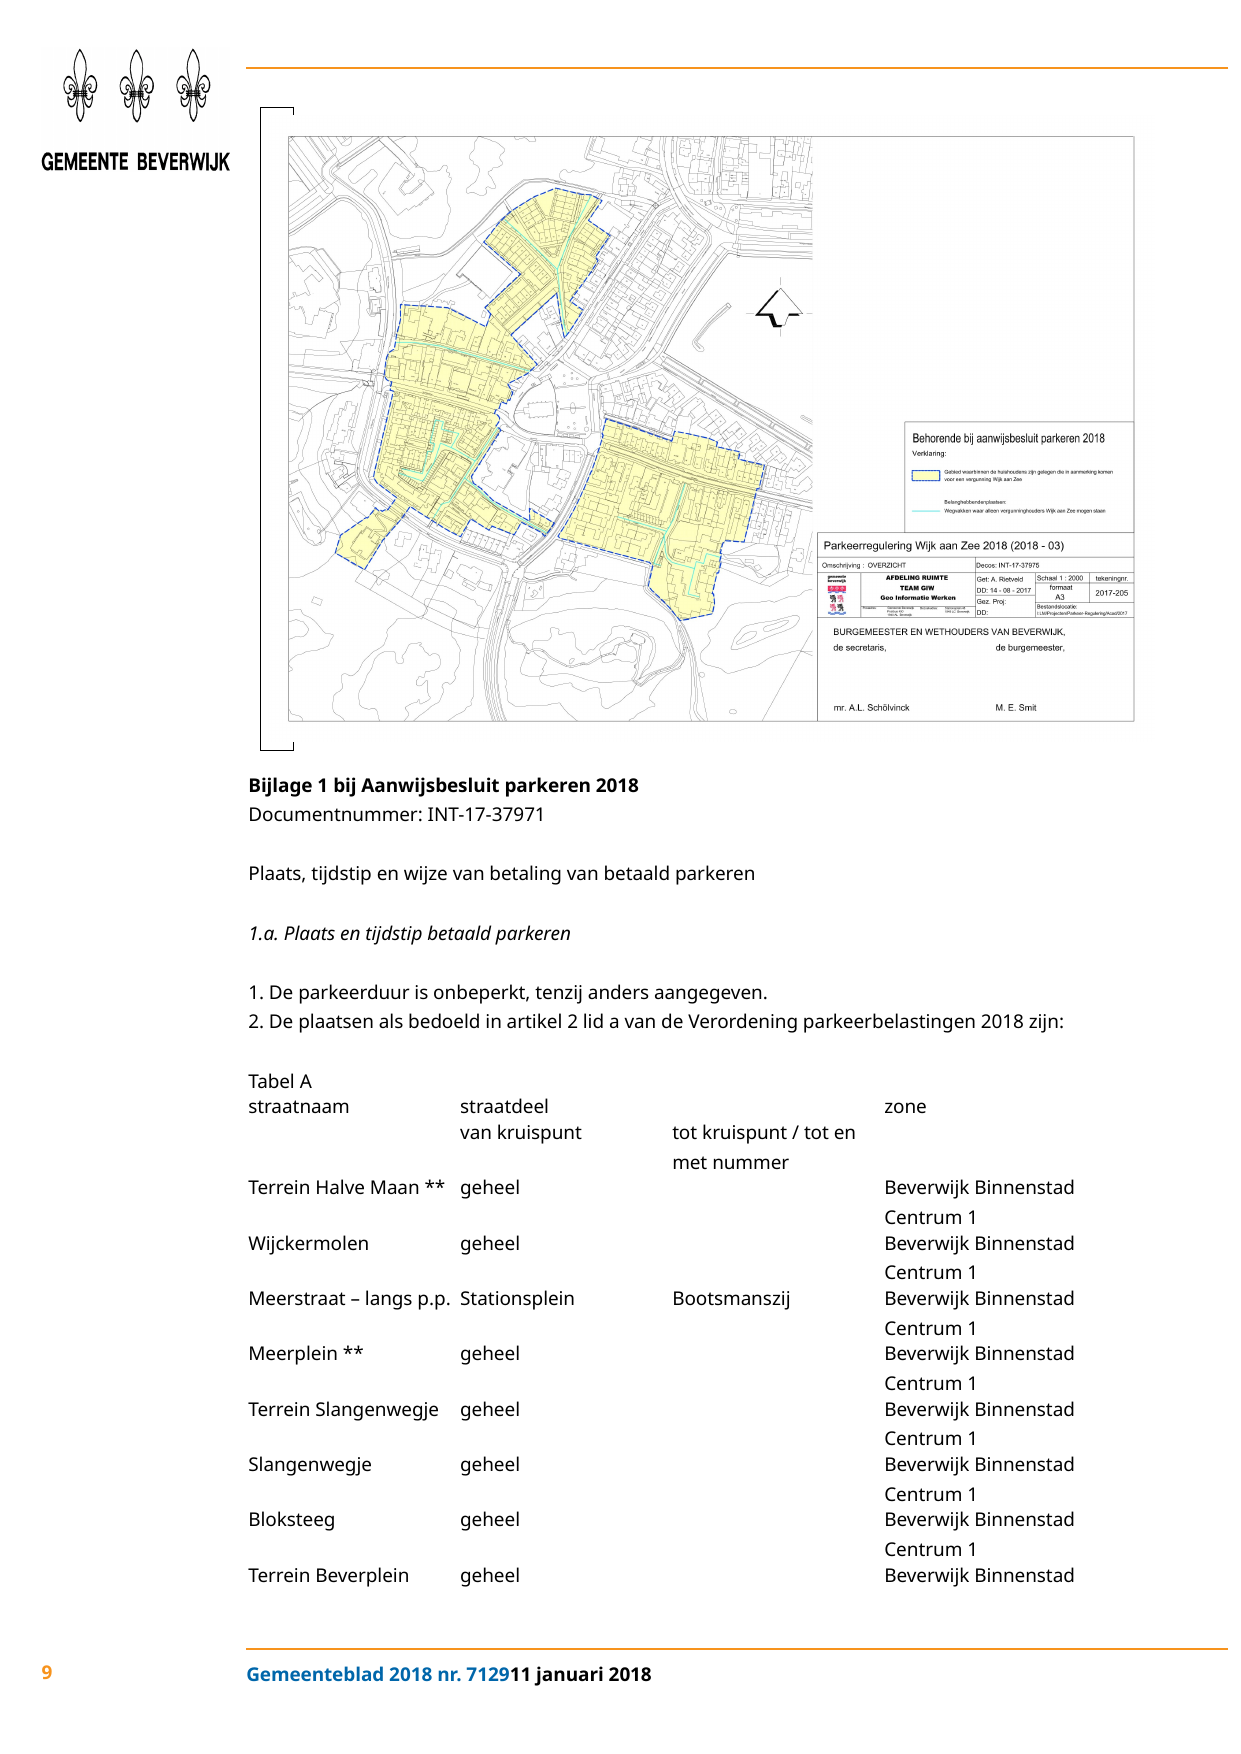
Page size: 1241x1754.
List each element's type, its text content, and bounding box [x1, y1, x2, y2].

table_cell geheel [460, 1562, 884, 1587]
table_cell Terrein Halve Maan ** [248, 1175, 460, 1230]
table_cell geheel [460, 1506, 884, 1562]
table_cell geheel [460, 1341, 884, 1396]
text 1.a. Plaats en tijdstip betaald parkeren [248, 920, 1152, 946]
table_cell Slangenwegje [248, 1451, 460, 1506]
text Bijlage 1 bij Aanwijsbesluit parkeren 2018 [248, 772, 1152, 798]
table_cell Bloksteeg [248, 1506, 460, 1562]
table_cell tot kruispunt / tot en met nummer [672, 1119, 884, 1174]
table_cell Beverwijk Binnenstad [884, 1562, 1152, 1587]
table_cell Beverwijk Binnenstad Centrum 1 [884, 1175, 1152, 1230]
table_cell Beverwijk Binnenstad Centrum 1 [884, 1506, 1152, 1562]
table_cell geheel [460, 1396, 884, 1451]
table_cell Stationsplein [460, 1285, 672, 1341]
table_cell Beverwijk Binnenstad Centrum 1 [884, 1341, 1152, 1396]
text Plaats, tijdstip en wijze van betaling van betaald parkeren [248, 861, 1152, 886]
table_cell geheel [460, 1175, 884, 1230]
table_cell Beverwijk Binnenstad Centrum 1 [884, 1451, 1152, 1506]
table_cell Terrein Beverplein [248, 1562, 460, 1587]
table_cell Beverwijk Binnenstad Centrum 1 [884, 1230, 1152, 1285]
table_cell Beverwijk Binnenstad Centrum 1 [884, 1396, 1152, 1451]
table_cell zone [884, 1094, 1152, 1119]
text 2. De plaatsen als bedoeld in artikel 2 lid a van de Verordening parkeerbelastingen 2018 zijn: [248, 1008, 1152, 1034]
table_header Tabel A [248, 1068, 1152, 1093]
table_cell geheel [460, 1230, 884, 1285]
table_cell Beverwijk Binnenstad Centrum 1 [884, 1285, 1152, 1341]
text 1. De parkeerduur is onbeperkt, tenzij anders aangegeven. [248, 979, 1152, 1005]
picture [41, 47, 231, 172]
table_cell van kruispunt [460, 1119, 672, 1174]
table_cell Meerstraat – langs p.p. [248, 1285, 460, 1341]
table_cell [884, 1119, 1152, 1174]
table_cell straatdeel [460, 1094, 884, 1119]
table_cell Meerplein ** [248, 1341, 460, 1396]
table_cell straatnaam [248, 1094, 460, 1119]
table_cell Terrein Slangenwegje [248, 1396, 460, 1451]
table_cell Wijckermolen [248, 1230, 460, 1285]
picture [268, 115, 1155, 742]
table_cell [248, 1119, 460, 1174]
table_cell geheel [460, 1451, 884, 1506]
table_cell Bootsmanszij [672, 1285, 884, 1341]
text Documentnummer: INT-17-37971 [248, 801, 1152, 827]
